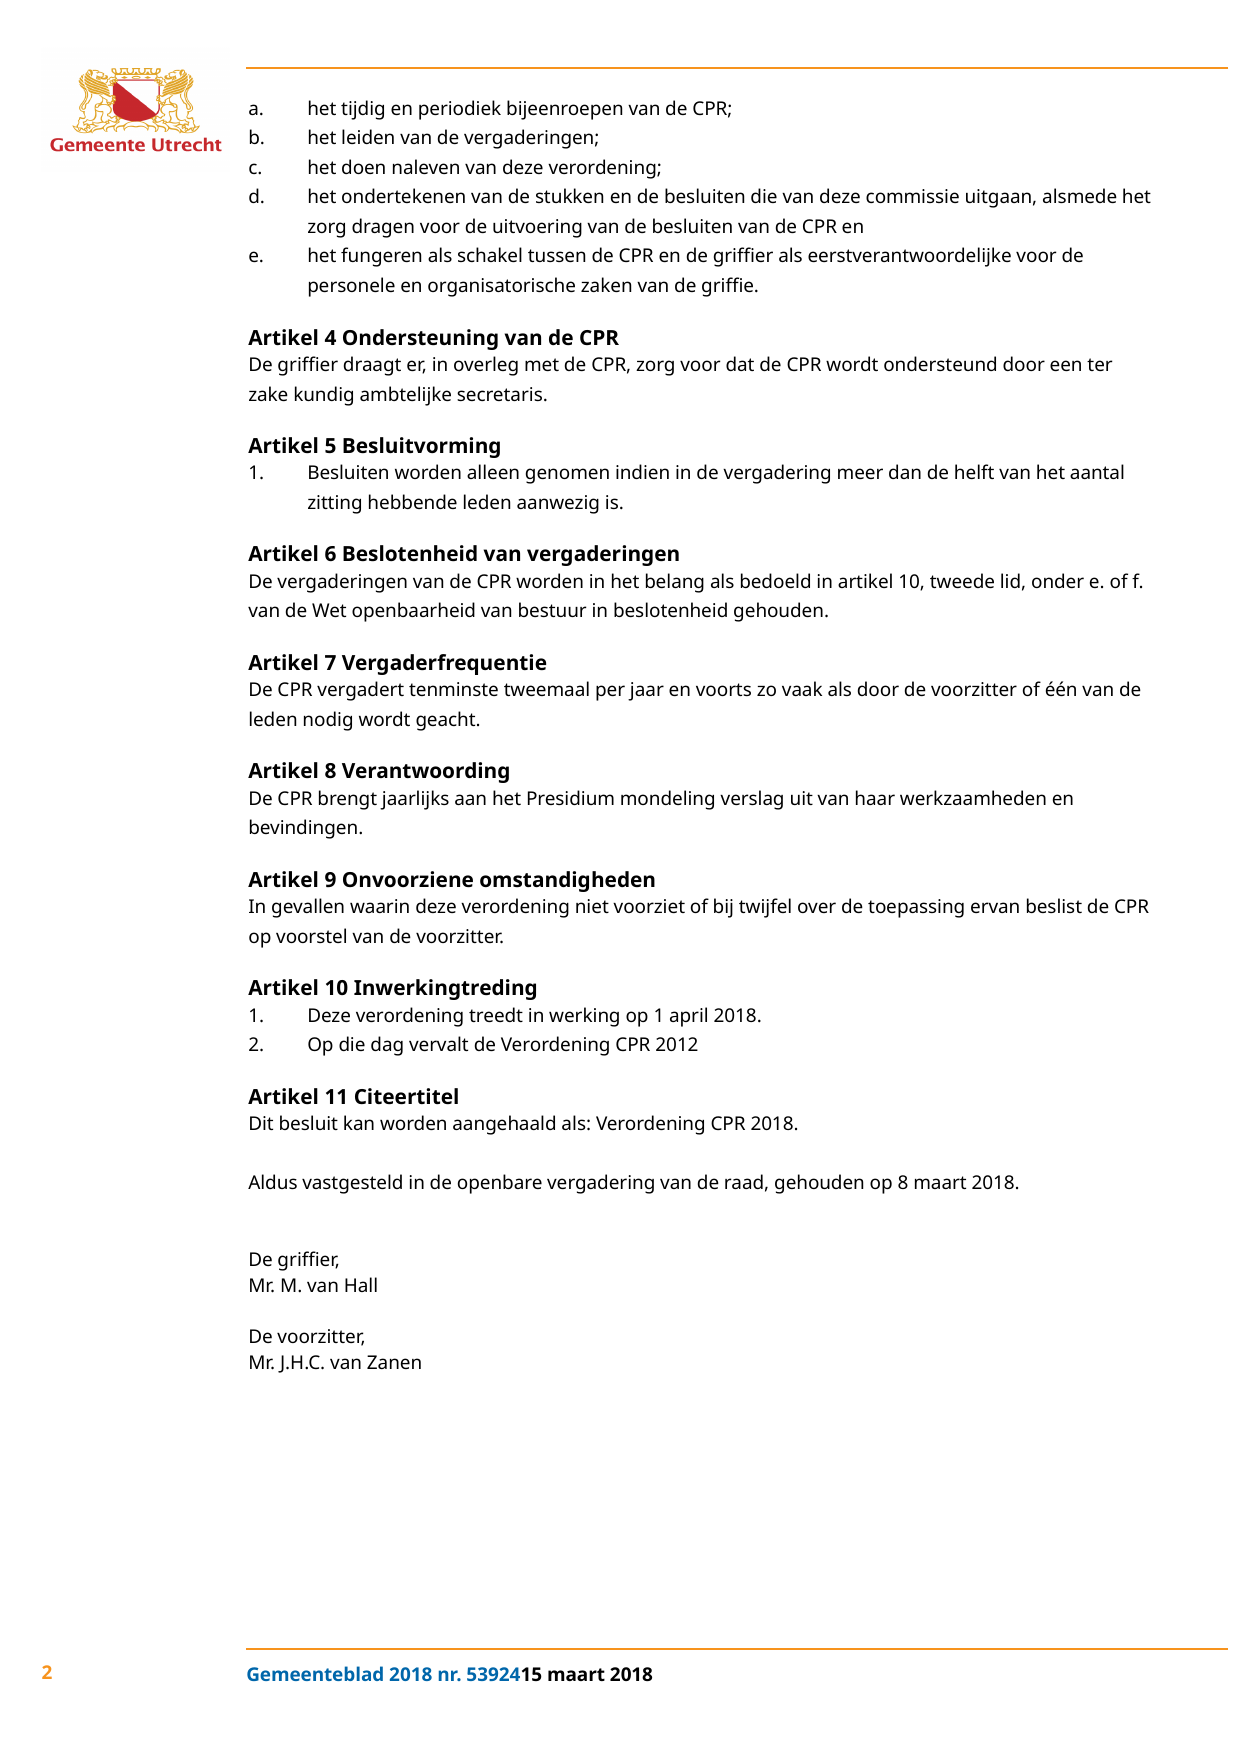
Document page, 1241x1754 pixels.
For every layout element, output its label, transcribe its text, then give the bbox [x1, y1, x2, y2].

text Artikel 7 Vergaderfrequentie [248, 648, 1152, 676]
text De vergaderingen van de CPR worden in het belang als bedoeld in artikel 10, tweede lid, onder e. of f. van de Wet openbaarheid van bestuur in beslotenheid gehouden. [248, 568, 1152, 623]
text De griffier draagt er, in overleg met de CPR, zorg voor dat de CPR wordt ondersteund door een ter zake kundig ambtelijke secretaris. [248, 351, 1152, 406]
list Op die dag vervalt de Verordening CPR 2012 [248, 1031, 1152, 1057]
text Artikel 5 Besluitvorming [248, 431, 1152, 459]
list Besluiten worden alleen genomen indien in de vergadering meer dan de helft van het aantal zitting hebbende leden aanwezig is. [248, 459, 1152, 515]
text Artikel 8 Verantwoording [248, 756, 1152, 785]
text Mr. M. van Hall [248, 1272, 1152, 1298]
text Mr. J.H.C. van Zanen [248, 1349, 1152, 1375]
list het ondertekenen van de stukken en de besluiten die van deze commissie uitgaan, alsmede het zorg dragen voor de uitvoering van de besluiten van de CPR en [248, 183, 1152, 239]
text De CPR brengt jaarlijks aan het Presidium mondeling verslag uit van haar werkzaamheden en bevindingen. [248, 785, 1152, 840]
text Artikel 11 Citeertitel [248, 1082, 1152, 1110]
picture [41, 47, 231, 172]
text Artikel 6 Beslotenheid van vergaderingen [248, 539, 1152, 568]
text Aldus vastgesteld in de openbare vergadering van de raad, gehouden op 8 maart 2018. [248, 1169, 1152, 1195]
list het leiden van de vergaderingen; [248, 124, 1152, 150]
list Deze verordening treedt in werking op 1 april 2018. [248, 1002, 1152, 1027]
text Artikel 10 Inwerkingtreding [248, 973, 1152, 1002]
text Artikel 4 Ondersteuning van de CPR [248, 323, 1152, 351]
list het doen naleven van deze verordening; [248, 154, 1152, 180]
list het fungeren als schakel tussen de CPR en de griffier als eerstverantwoordelijke voor de personele en organisatorische zaken van de griffie. [248, 243, 1152, 298]
list het tijdig en periodiek bijeenroepen van de CPR; [248, 95, 1152, 121]
text In gevallen waarin deze verordening niet voorziet of bij twijfel over de toepassing ervan beslist de CPR op voorstel van de voorzitter. [248, 893, 1152, 949]
text Dit besluit kan worden aangehaald als: Verordening CPR 2018. [248, 1110, 1152, 1136]
text De CPR vergadert tenminste tweemaal per jaar en voorts zo vaak als door de voorzitter of één van de leden nodig wordt geacht. [248, 676, 1152, 732]
text De griffier, [248, 1247, 1152, 1272]
text De voorzitter, [248, 1324, 1152, 1349]
text Artikel 9 Onvoorziene omstandigheden [248, 865, 1152, 893]
